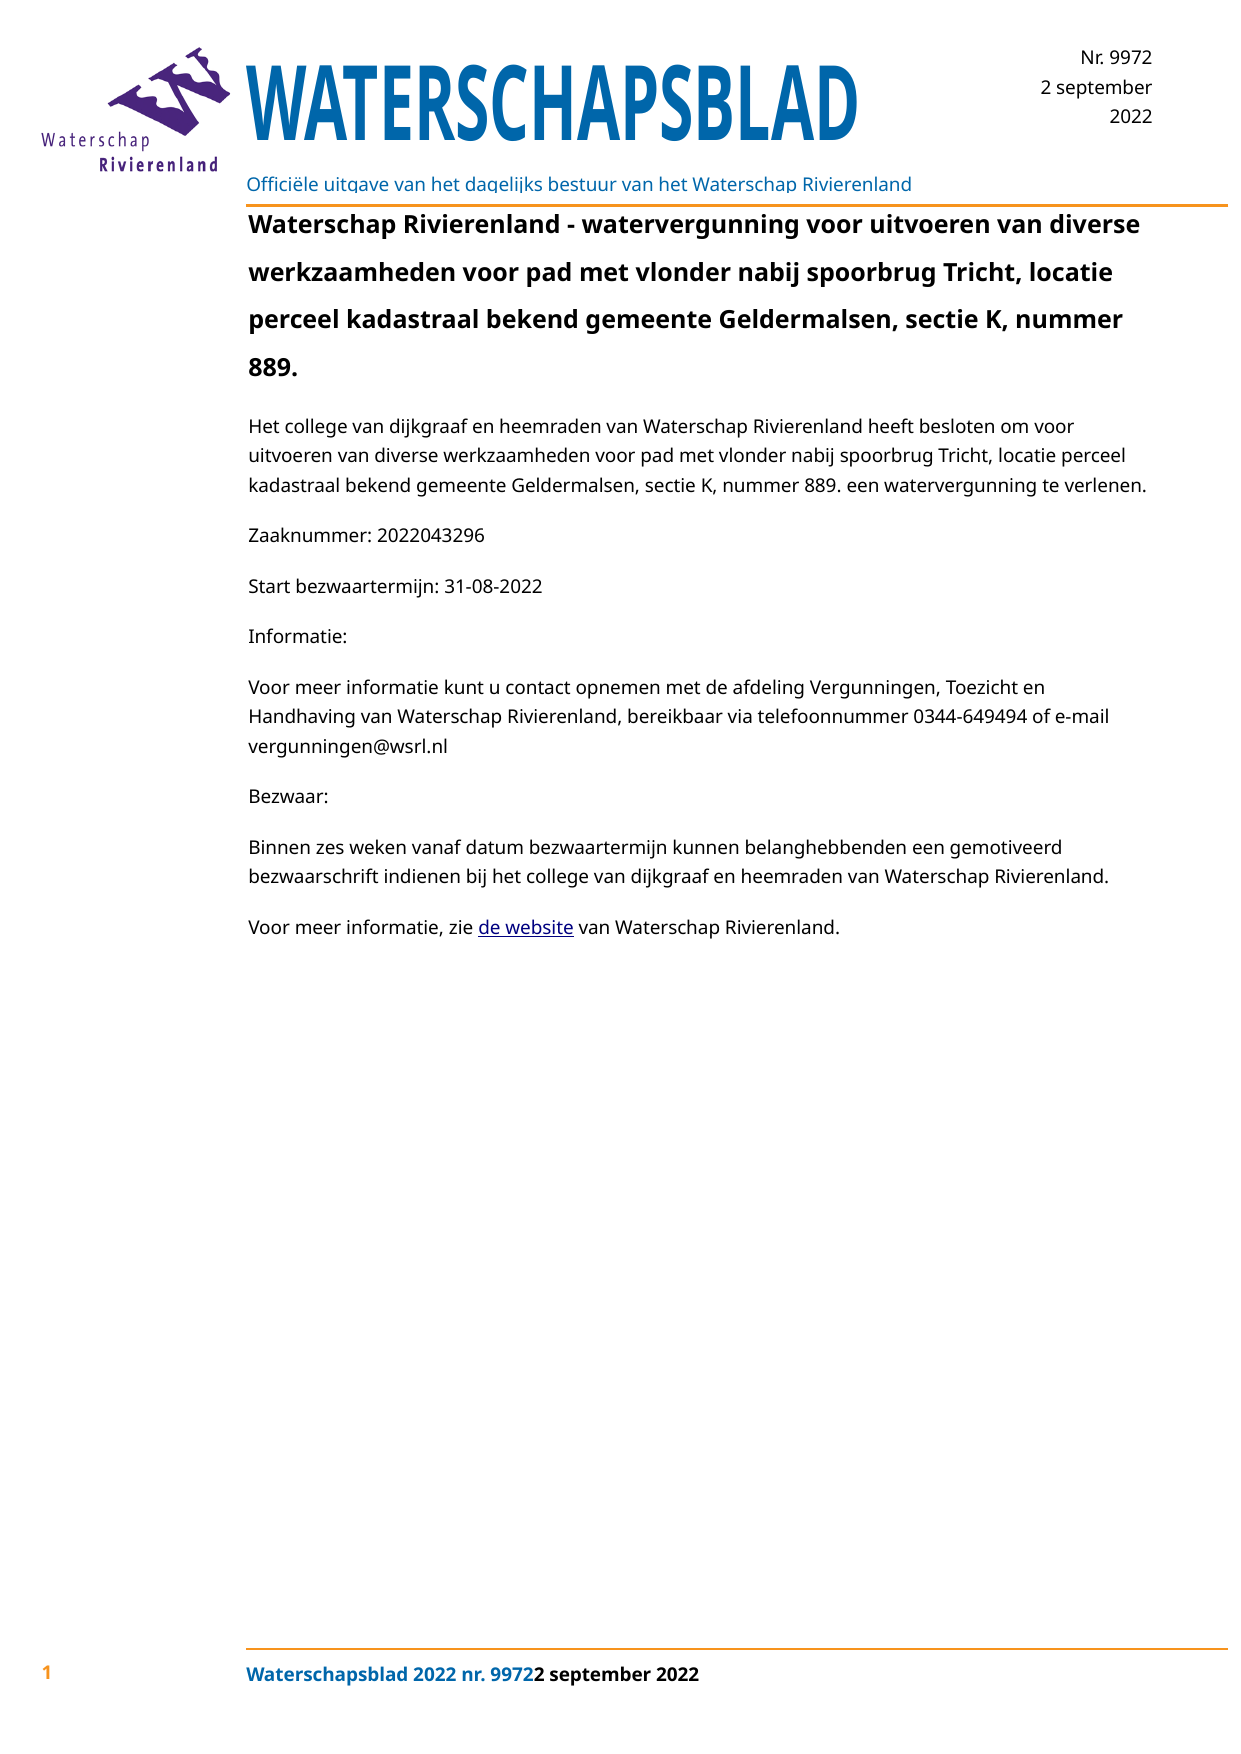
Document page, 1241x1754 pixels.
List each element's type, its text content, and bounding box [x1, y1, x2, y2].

text Zaaknummer: 2022043296 [248, 523, 1152, 548]
picture [41, 47, 231, 172]
text Bezwaar: [248, 783, 1152, 809]
text Start bezwaartermijn: 31-08-2022 [248, 573, 1152, 599]
text Informatie: [248, 623, 1152, 649]
text Het college van dijkgraaf en heemraden van Waterschap Rivierenland heeft besloten om voor uitvoeren van diverse werkzaamheden voor pad met vlonder nabij spoorbrug Tricht, locatie perceel kadastraal bekend gemeente Geldermalsen, sectie K, nummer 889. een watervergunning te verlenen. [248, 413, 1152, 498]
text Waterschap Rivierenland - watervergunning voor uitvoeren van diverse werkzaamheden voor pad met vlonder nabij spoorbrug Tricht, locatie perceel kadastraal bekend gemeente Geldermalsen, sectie K, nummer 889. [248, 207, 1152, 384]
text Voor meer informatie kunt u contact opnemen met de afdeling Vergunningen, Toezicht en Handhaving van Waterschap Rivierenland, bereikbaar via telefoonnummer 0344-649494 of e-mail vergunningen@wsrl.nl [248, 674, 1152, 759]
text Binnen zes weken vanaf datum bezwaartermijn kunnen belanghebbenden een gemotiveerd bezwaarschrift indienen bij het college van dijkgraaf en heemraden van Waterschap Rivierenland. [248, 834, 1152, 889]
text Voor meer informatie, zie de website van Waterschap Rivierenland. [248, 914, 1152, 940]
